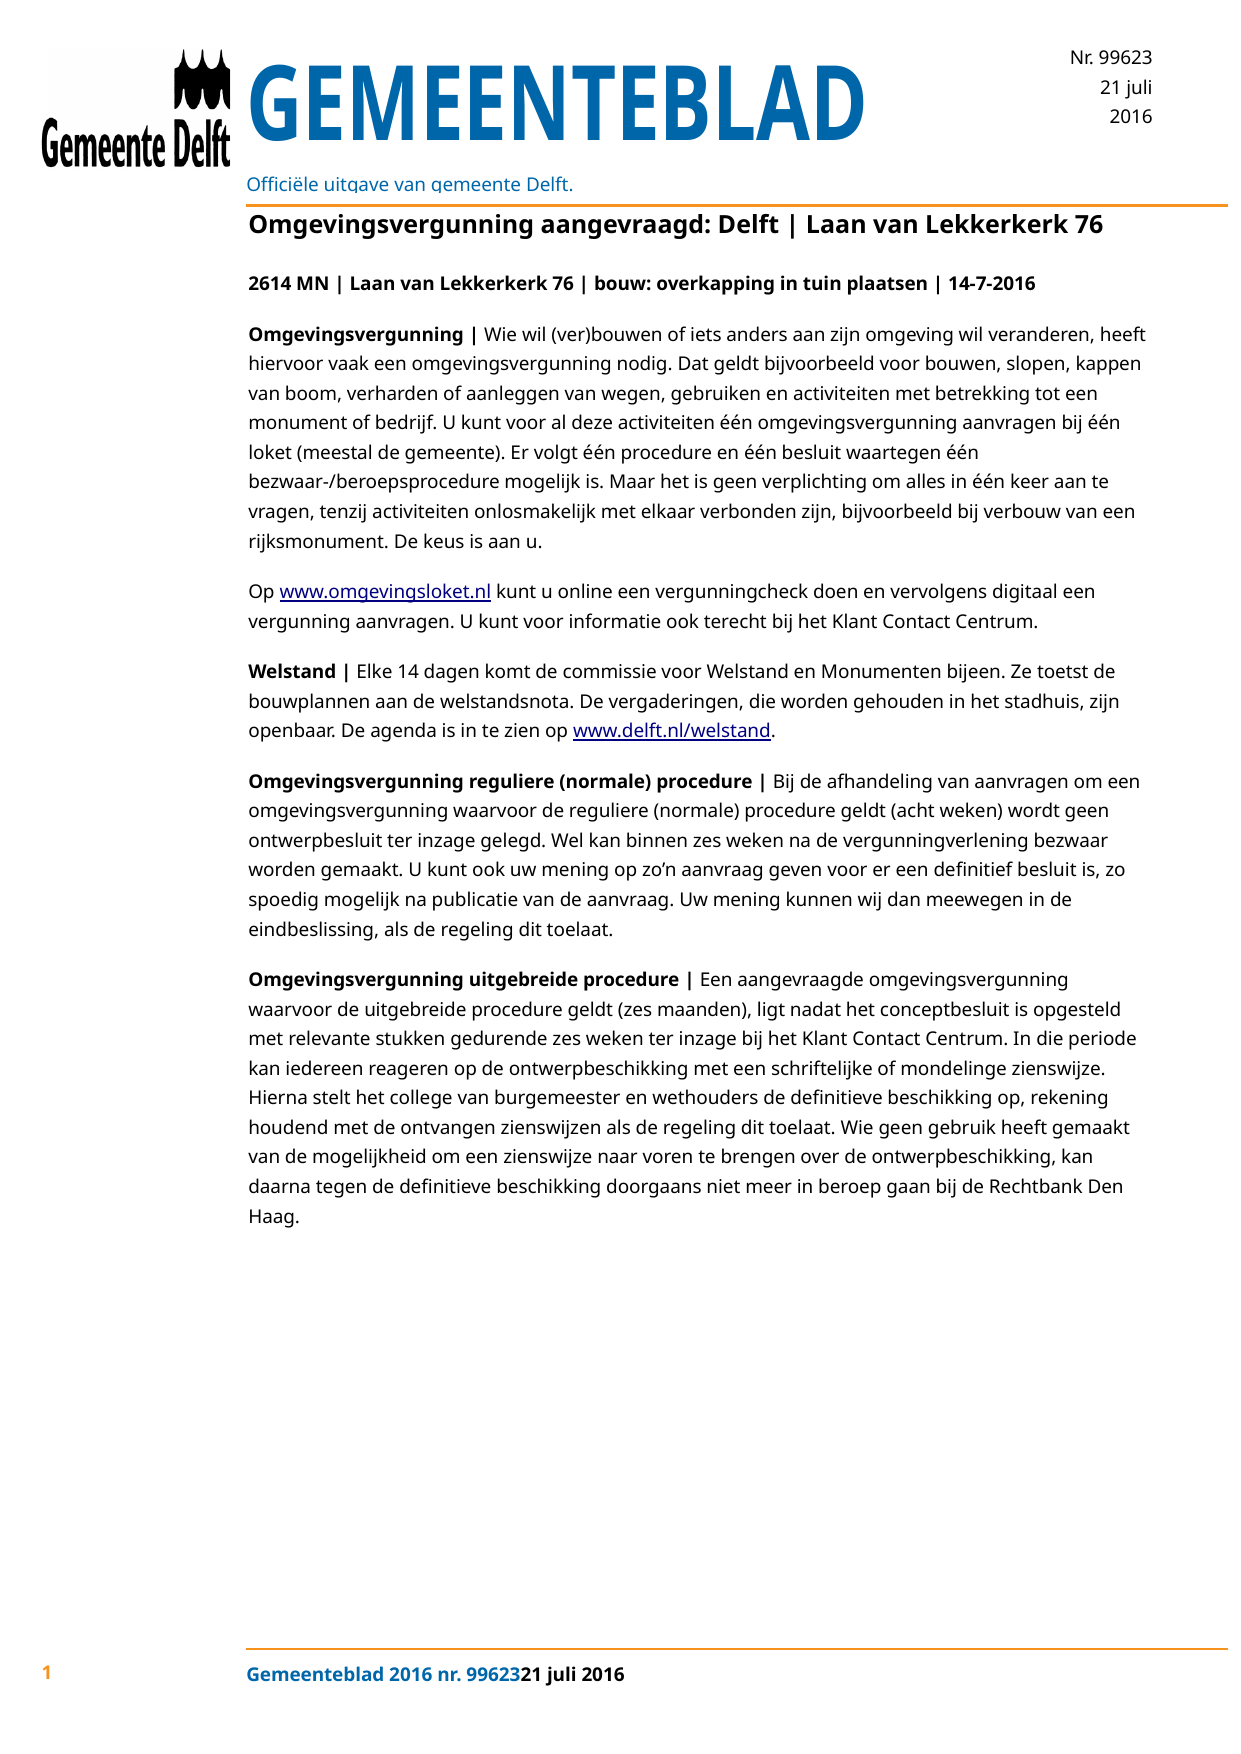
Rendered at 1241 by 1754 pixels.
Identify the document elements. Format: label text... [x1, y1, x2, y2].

picture [41, 47, 231, 172]
text Omgevingsvergunning | Wie wil (ver)bouwen of iets anders aan zijn omgeving wil veranderen, heeft hiervoor vaak een omgevingsvergunning nodig. Dat geldt bijvoorbeeld voor bouwen, slopen, kappen van boom, verharden of aanleggen van wegen, gebruiken en activiteiten met betrekking tot een monument of bedrijf. U kunt voor al deze activiteiten één omgevingsvergunning aanvragen bij één loket (meestal de gemeente). Er volgt één procedure en één besluit waartegen één bezwaar-/beroepsprocedure mogelijk is. Maar het is geen verplichting om alles in één keer aan te vragen, tenzij activiteiten onlosmakelijk met elkaar verbonden zijn, bijvoorbeeld bij verbouw van een rijksmonument. De keus is aan u. [248, 321, 1152, 553]
text Welstand | Elke 14 dagen komt de commissie voor Welstand en Monumenten bijeen. Ze toetst de bouwplannen aan de welstandsnota. De vergaderingen, die worden gehouden in het stadhuis, zijn openbaar. De agenda is in te zien op www.delft.nl/welstand. [248, 658, 1152, 743]
text Op www.omgevingsloket.nl kunt u online een vergunningcheck doen en vervolgens digitaal een vergunning aanvragen. U kunt voor informatie ook terecht bij het Klant Contact Centrum. [248, 578, 1152, 633]
text Omgevingsvergunning reguliere (normale) procedure | Bij de afhandeling van aanvragen om een omgevingsvergunning waarvoor de reguliere (normale) procedure geldt (acht weken) wordt geen ontwerpbesluit ter inzage gelegd. Wel kan binnen zes weken na de vergunningverlening bezwaar worden gemaakt. U kunt ook uw mening op zo’n aanvraag geven voor er een definitief besluit is, zo spoedig mogelijk na publicatie van de aanvraag. Uw mening kunnen wij dan meewegen in de eindbeslissing, als de regeling dit toelaat. [248, 768, 1152, 941]
text Omgevingsvergunning aangevraagd: Delft | Laan van Lekkerkerk 76 [248, 207, 1152, 241]
text 2614 MN | Laan van Lekkerkerk 76 | bouw: overkapping in tuin plaatsen | 14-7-2016 [248, 270, 1152, 296]
text Omgevingsvergunning uitgebreide procedure | Een aangevraagde omgevingsvergunning waarvoor de uitgebreide procedure geldt (zes maanden), ligt nadat het conceptbesluit is opgesteld met relevante stukken gedurende zes weken ter inzage bij het Klant Contact Centrum. In die periode kan iedereen reageren op de ontwerpbeschikking met een schriftelijke of mondelinge zienswijze. Hierna stelt het college van burgemeester en wethouders de definitieve beschikking op, rekening houdend met de ontvangen zienswijzen als de regeling dit toelaat. Wie geen gebruik heeft gemaakt van de mogelijkheid om een zienswijze naar voren te brengen over de ontwerpbeschikking, kan daarna tegen de definitieve beschikking doorgaans niet meer in beroep gaan bij de Rechtbank Den Haag. [248, 966, 1152, 1228]
